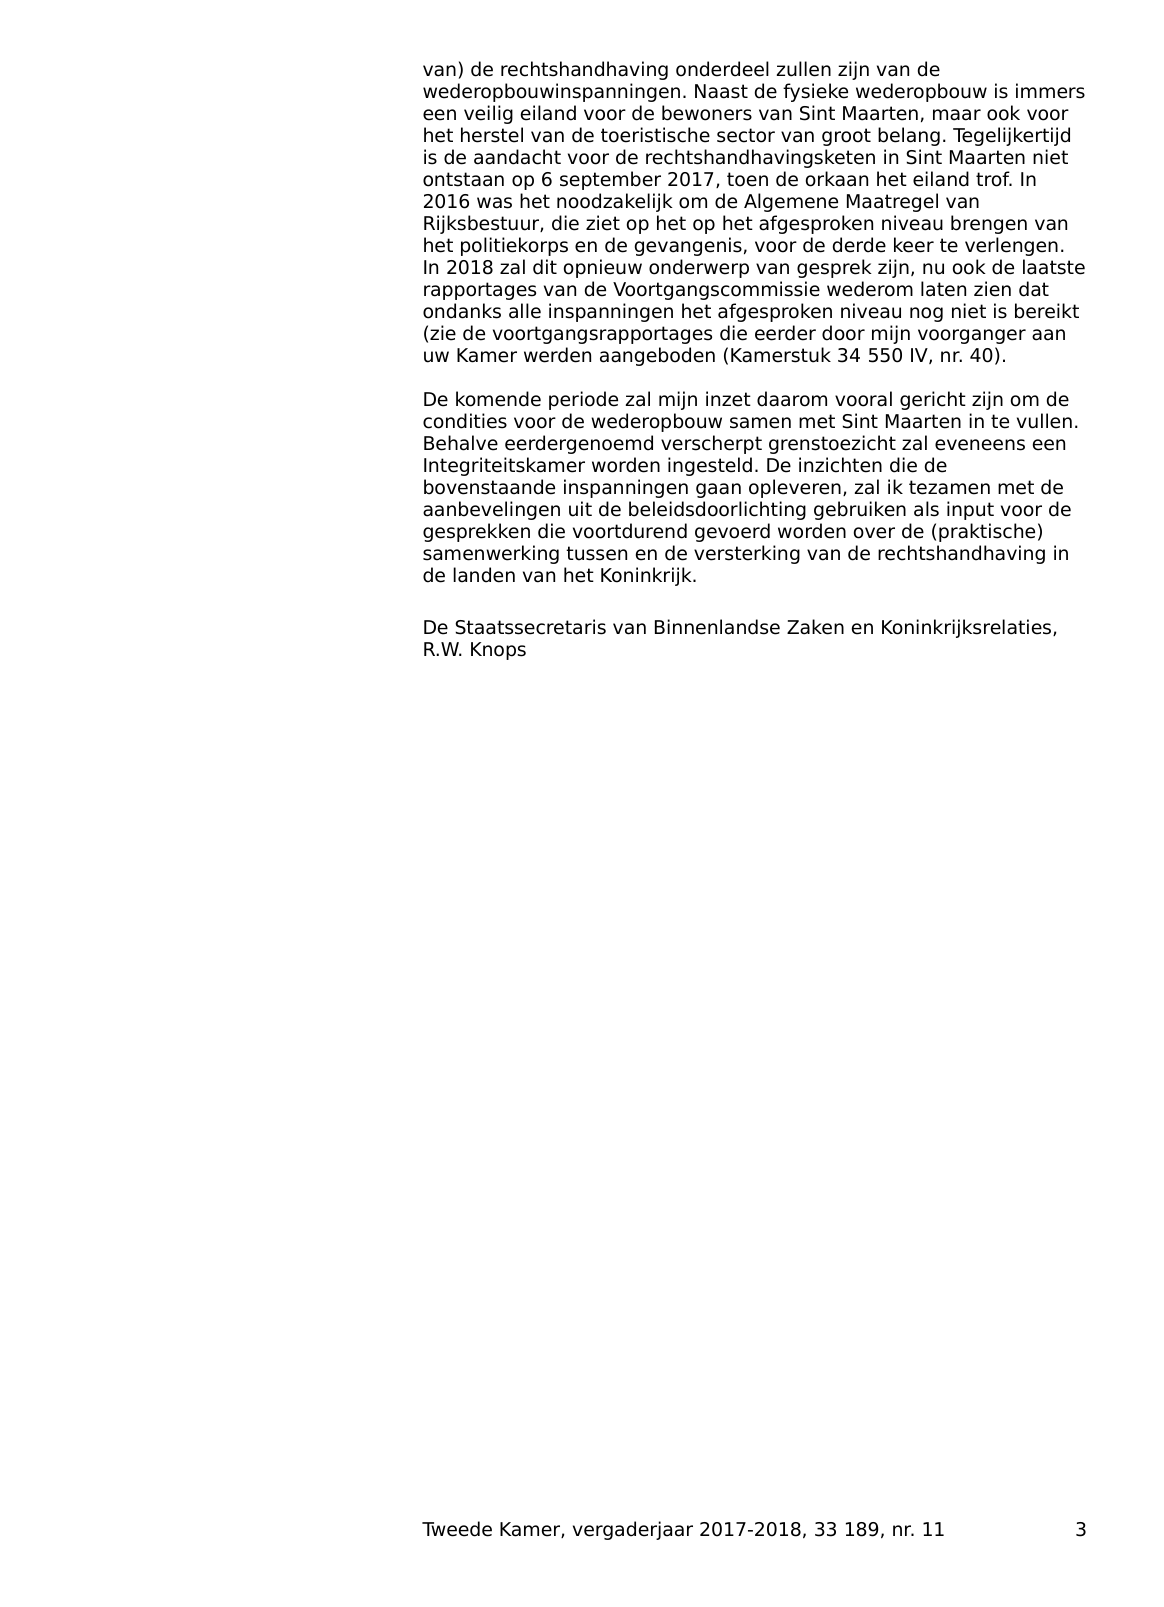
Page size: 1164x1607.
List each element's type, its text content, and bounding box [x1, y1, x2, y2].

text De Staatssecretaris van Binnenlandse Zaken en Koninkrijksrelaties, R.W. Knops [422, 617, 1087, 661]
text De komende periode zal mijn inzet daarom vooral gericht zijn om de condities voor de wederopbouw samen met Sint Maarten in te vullen. Behalve eerdergenoemd verscherpt grenstoezicht zal eveneens een Integriteitskamer worden ingesteld. De inzichten die de bovenstaande inspanningen gaan opleveren, zal ik tezamen met de aanbevelingen uit de beleidsdoorlichting gebruiken als input voor de gesprekken die voortdurend gevoerd worden over de (praktische) samenwerking tussen en de versterking van de rechtshandhaving in de landen van het Koninkrijk. [422, 389, 1087, 587]
text van) de rechtshandhaving onderdeel zullen zijn van de wederopbouwinspanningen. Naast de fysieke wederopbouw is immers een veilig eiland voor de bewoners van Sint Maarten, maar ook voor het herstel van de toeristische sector van groot belang. Tegelijkertijd is de aandacht voor de rechtshandhavingsketen in Sint Maarten niet ontstaan op 6 september 2017, toen de orkaan het eiland trof. In 2016 was het noodzakelijk om de Algemene Maatregel van Rijksbestuur, die ziet op het op het afgesproken niveau brengen van het politiekorps en de gevangenis, voor de derde keer te verlengen. In 2018 zal dit opnieuw onderwerp van gesprek zijn, nu ook de laatste rapportages van de Voortgangscommissie wederom laten zien dat ondanks alle inspanningen het afgesproken niveau nog niet is bereikt (zie de voortgangsrapportages die eerder door mijn voorganger aan uw Kamer werden aangeboden (Kamerstuk 34 550 IV, nr. 40). [422, 59, 1087, 367]
